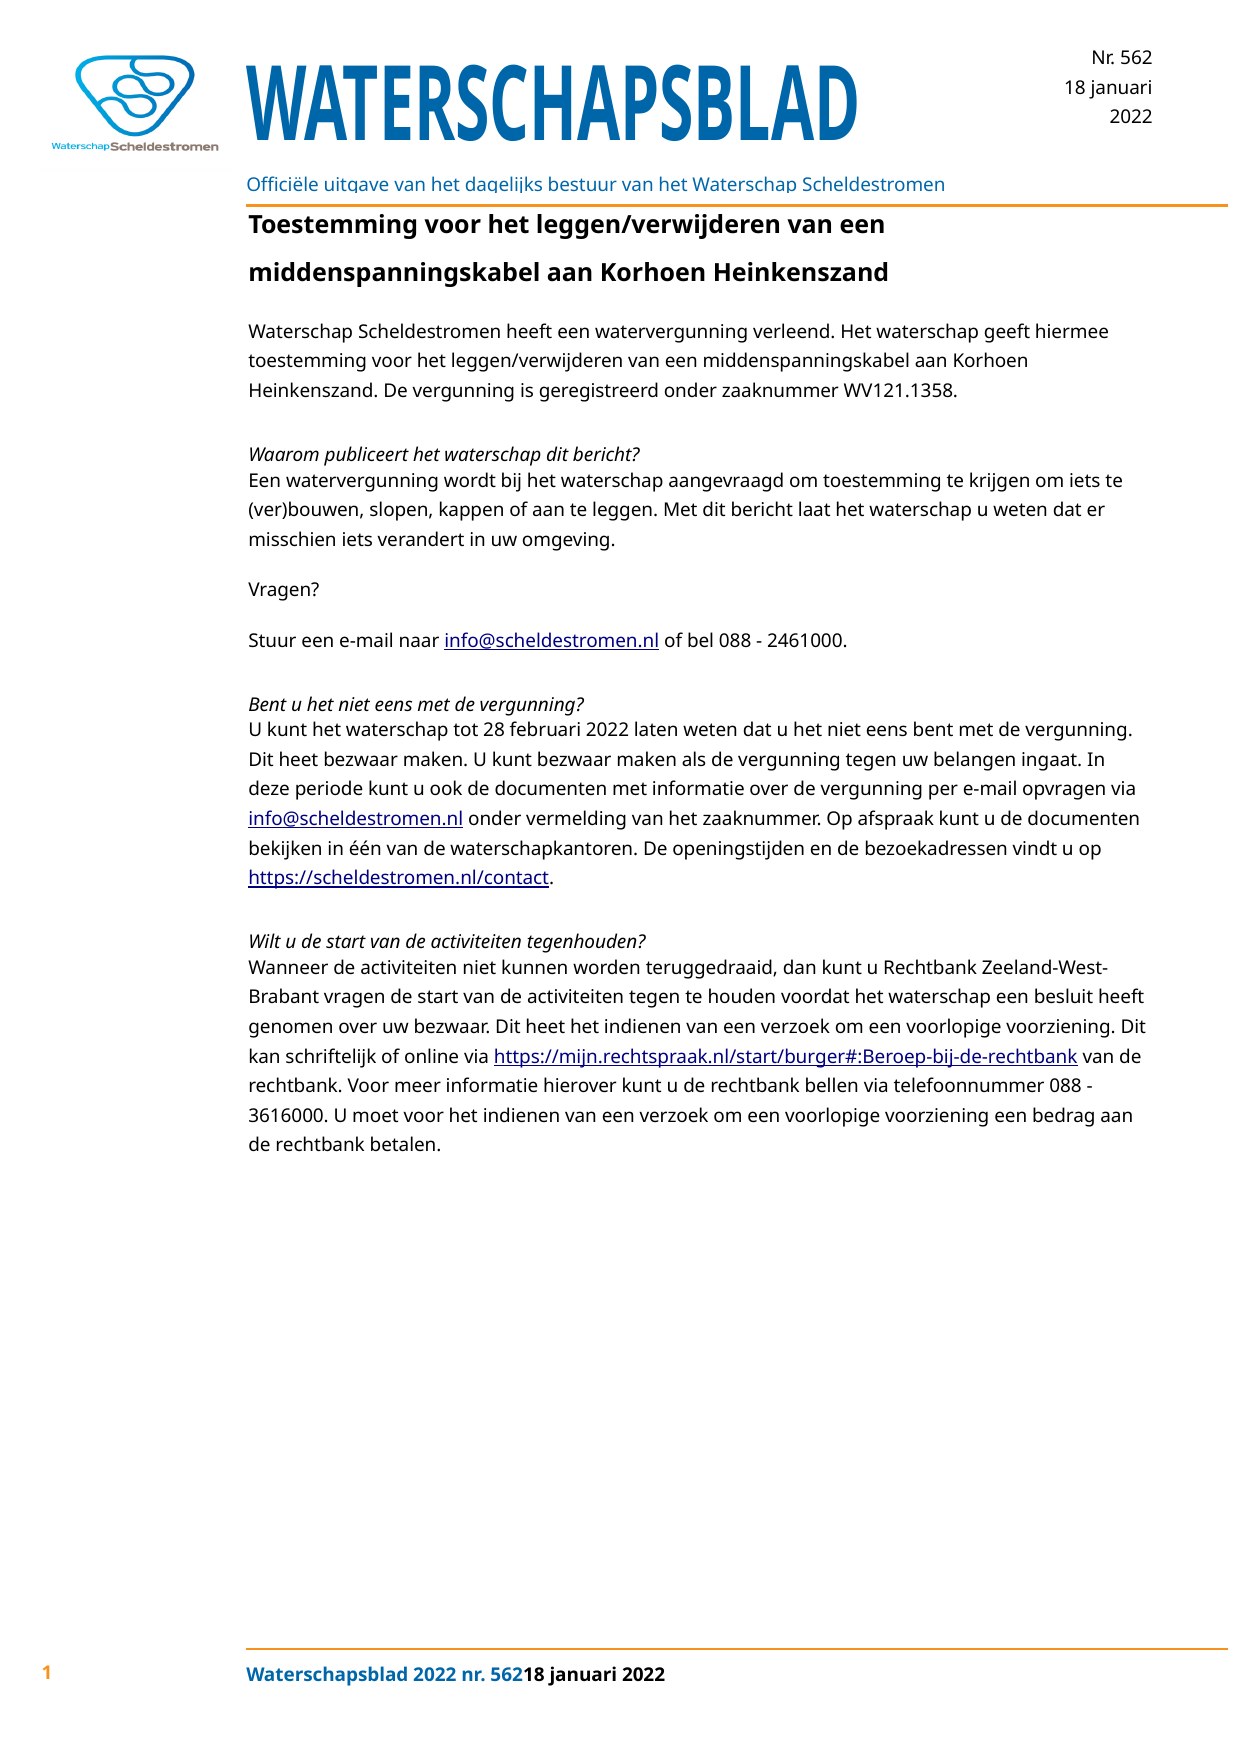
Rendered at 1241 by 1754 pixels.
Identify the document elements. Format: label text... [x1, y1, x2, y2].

text Toestemming voor het leggen/verwijderen van een middenspanningskabel aan Korhoen Heinkenszand [248, 207, 1152, 288]
text Waarom publiceert het waterschap dit bericht? [248, 441, 1152, 467]
text Bent u het niet eens met de vergunning? [248, 691, 1152, 716]
picture [41, 47, 231, 172]
text Een watervergunning wordt bij het waterschap aangevraagd om toestemming te krijgen om iets te (ver)bouwen, slopen, kappen of aan te leggen. Met dit bericht laat het waterschap u weten dat er misschien iets verandert in uw omgeving. [248, 467, 1152, 552]
text U kunt het waterschap tot 28 februari 2022 laten weten dat u het niet eens bent met de vergunning. Dit heet bezwaar maken. U kunt bezwaar maken als de vergunning tegen uw belangen ingaat. In deze periode kunt u ook de documenten met informatie over de vergunning per e-mail opvragen via info@scheldestromen.nl onder vermelding van het zaaknummer. Op afspraak kunt u de documenten bekijken in één van de waterschapkantoren. De openingstijden en de bezoekadressen vindt u op https://scheldestromen.nl/contact. [248, 716, 1152, 890]
text Wanneer de activiteiten niet kunnen worden teruggedraaid, dan kunt u Rechtbank Zeeland-West-Brabant vragen de start van de activiteiten tegen te houden voordat het waterschap een besluit heeft genomen over uw bezwaar. Dit heet het indienen van een verzoek om een voorlopige voorziening. Dit kan schriftelijk of online via https://mijn.rechtspraak.nl/start/burger#:Beroep-bij-de-rechtbank van de rechtbank. Voor meer informatie hierover kunt u de rechtbank bellen via telefoonnummer 088 - 3616000. U moet voor het indienen van een verzoek om een voorlopige voorziening een bedrag aan de rechtbank betalen. [248, 954, 1152, 1157]
text Stuur een e-mail naar info@scheldestromen.nl of bel 088 - 2461000. [248, 627, 1152, 652]
text Wilt u de start van de activiteiten tegenhouden? [248, 928, 1152, 954]
text Waterschap Scheldestromen heeft een watervergunning verleend. Het waterschap geeft hiermee toestemming voor het leggen/verwijderen van een middenspanningskabel aan Korhoen Heinkenszand. De vergunning is geregistreerd onder zaaknummer WV121.1358. [248, 318, 1152, 403]
text Vragen? [248, 576, 1152, 602]
